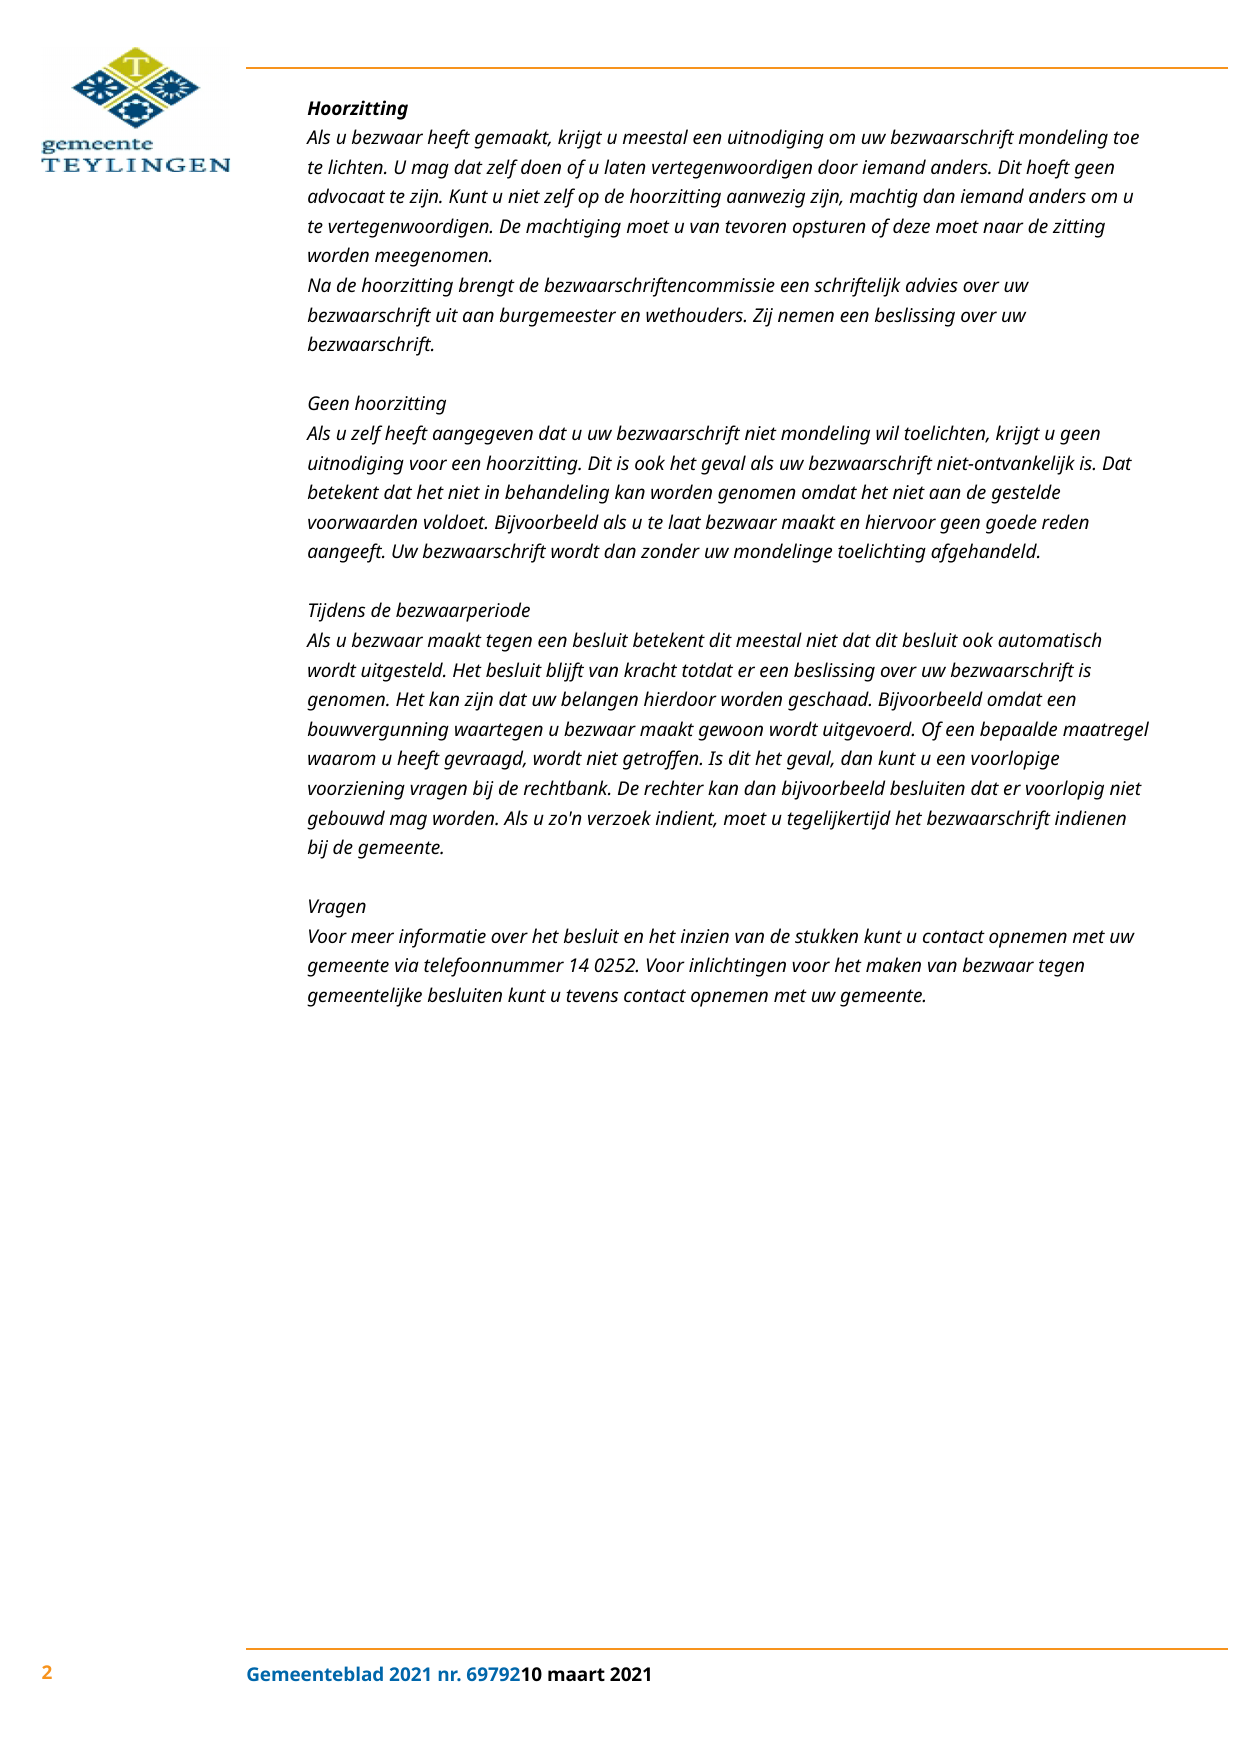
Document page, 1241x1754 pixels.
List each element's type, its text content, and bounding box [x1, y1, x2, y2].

list Vragen [248, 893, 1152, 919]
list Als u bezwaar maakt tegen een besluit betekent dit meestal niet dat dit besluit ook automatisch wordt uitgesteld. Het besluit blijft van kracht totdat er een beslissing over uw bezwaarschrift is genomen. Het kan zijn dat uw belangen hierdoor worden geschaad. Bijvoorbeeld omdat een bouwvergunning waartegen u bezwaar maakt gewoon wordt uitgevoerd. Of een bepaalde maatregel waarom u heeft gevraagd, wordt niet getroffen. Is dit het geval, dan kunt u een voorlopige voorziening vragen bij de rechtbank. De rechter kan dan bijvoorbeeld besluiten dat er voorlopig niet gebouwd mag worden. Als u zo'n verzoek indient, moet u tegelijkertijd het bezwaarschrift indienen bij de gemeente. [248, 627, 1152, 860]
list Tijdens de bezwaarperiode [248, 598, 1152, 623]
list Hoorzitting [248, 95, 1152, 121]
list Geen hoorzitting [248, 391, 1152, 416]
list Voor meer informatie over het besluit en het inzien van de stukken kunt u contact opnemen met uw gemeente via telefoonnummer 14 0252. Voor inlichtingen voor het maken van bezwaar tegen gemeentelijke besluiten kunt u tevens contact opnemen met uw gemeente. [248, 923, 1152, 1008]
picture [41, 47, 231, 172]
list Als u bezwaar heeft gemaakt, krijgt u meestal een uitnodiging om uw bezwaarschrift mondeling toe te lichten. U mag dat zelf doen of u laten vertegenwoordigen door iemand anders. Dit hoeft geen advocaat te zijn. Kunt u niet zelf op de hoorzitting aanwezig zijn, machtig dan iemand anders om u te vertegenwoordigen. De machtiging moet u van tevoren opsturen of deze moet naar de zitting worden meegenomen. [248, 124, 1152, 268]
list Als u zelf heeft aangegeven dat u uw bezwaarschrift niet mondeling wil toelichten, krijgt u geen uitnodiging voor een hoorzitting. Dit is ook het geval als uw bezwaarschrift niet-ontvankelijk is. Dat betekent dat het niet in behandeling kan worden genomen omdat het niet aan de gestelde voorwaarden voldoet. Bijvoorbeeld als u te laat bezwaar maakt en hiervoor geen goede reden aangeeft. Uw bezwaarschrift wordt dan zonder uw mondelinge toelichting afgehandeld. [248, 420, 1152, 564]
list Na de hoorzitting brengt de bezwaarschriftencommissie een schriftelijk advies over uw bezwaarschrift uit aan burgemeester en wethouders. Zij nemen een beslissing over uw bezwaarschrift. [248, 272, 1152, 357]
